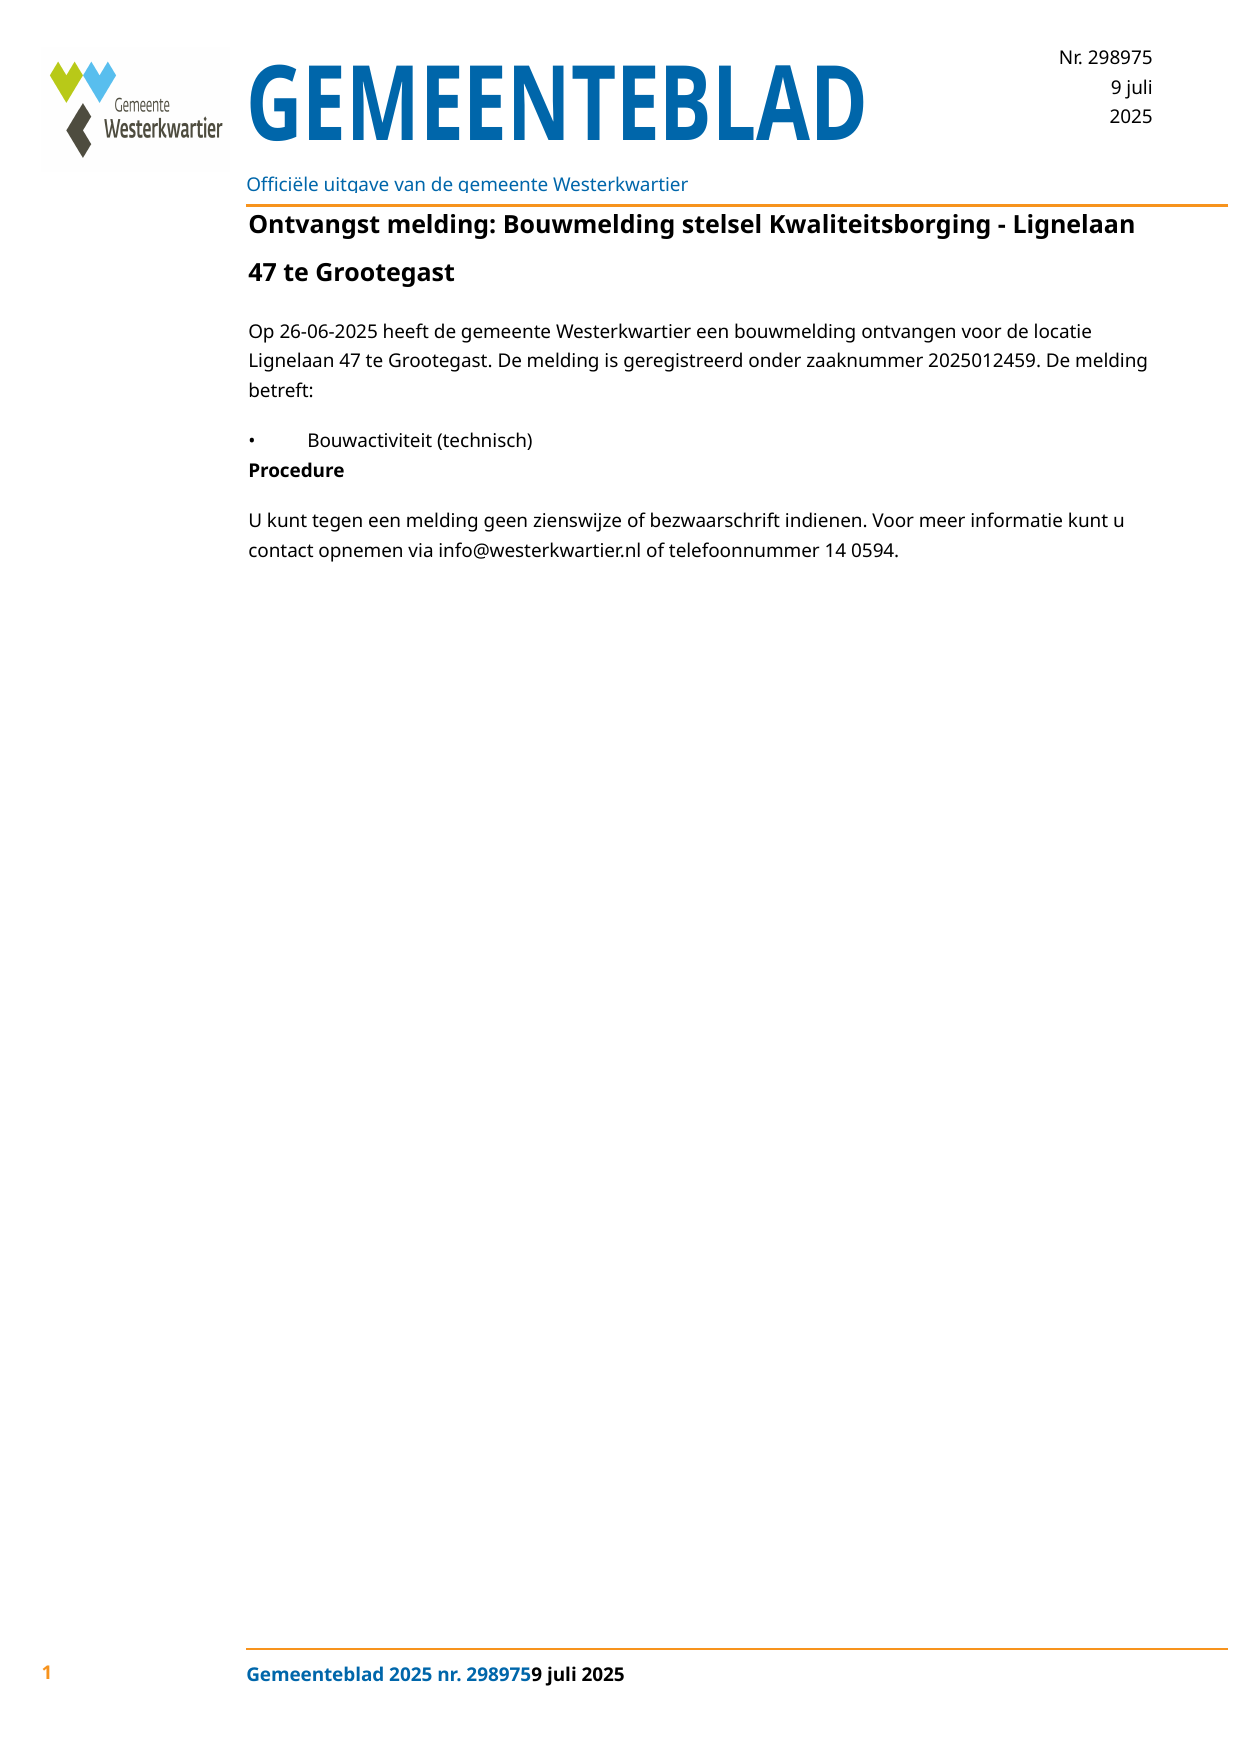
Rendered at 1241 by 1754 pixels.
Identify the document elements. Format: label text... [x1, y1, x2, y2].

list Bouwactiviteit (technisch) [248, 427, 1152, 453]
text U kunt tegen een melding geen zienswijze of bezwaarschrift indienen. Voor meer informatie kunt u contact opnemen via info@westerkwartier.nl of telefoonnummer 14 0594. [248, 507, 1152, 563]
text Ontvangst melding: Bouwmelding stelsel Kwaliteitsborging - Lignelaan 47 te Grootegast [248, 207, 1152, 288]
picture [41, 47, 231, 172]
text Op 26-06-2025 heeft de gemeente Westerkwartier een bouwmelding ontvangen voor de locatie Lignelaan 47 te Grootegast. De melding is geregistreerd onder zaaknummer 2025012459. De melding betreft: [248, 318, 1152, 403]
text Procedure [248, 457, 1152, 483]
